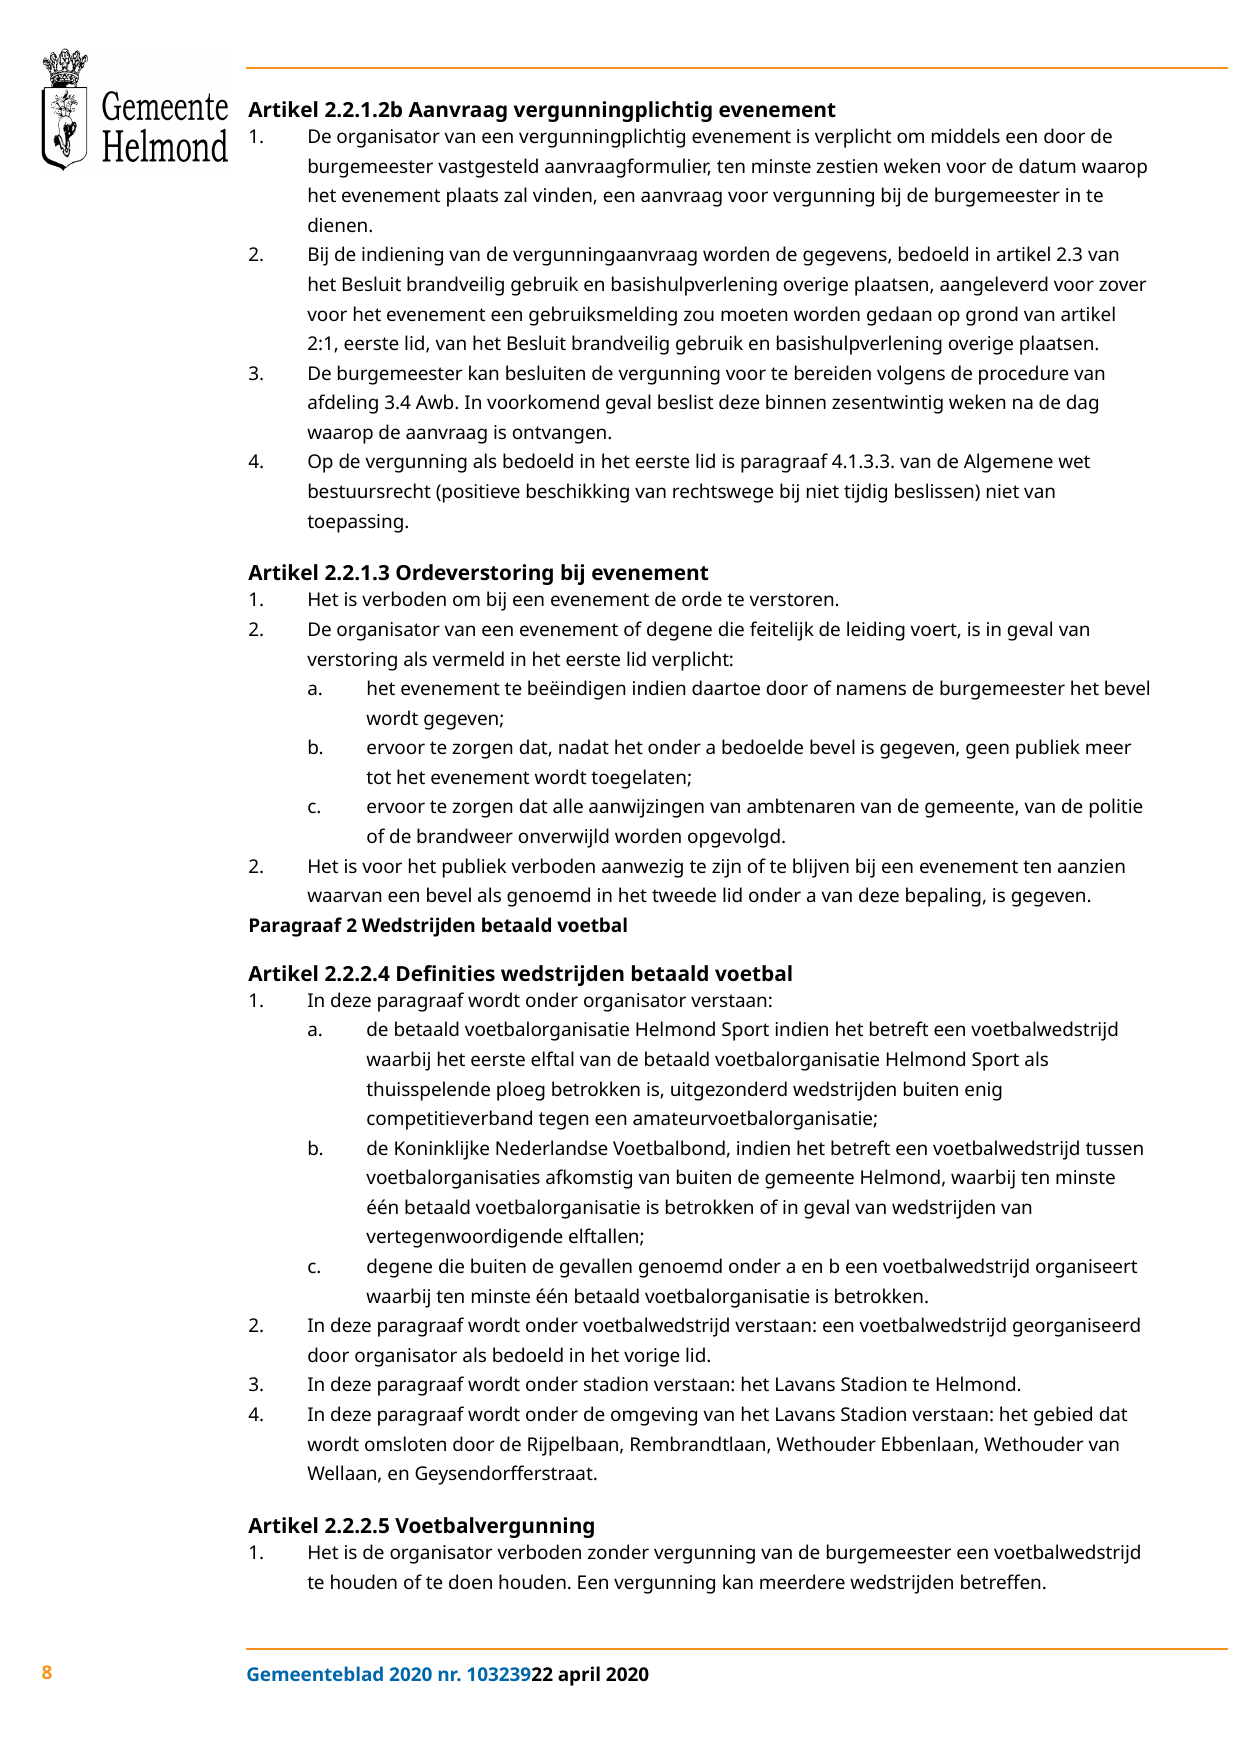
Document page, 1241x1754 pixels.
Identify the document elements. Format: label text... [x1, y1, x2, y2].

list Het is voor het publiek verboden aanwezig te zijn of te blijven bij een evenement ten aanzien waarvan een bevel als genoemd in het tweede lid onder a van deze bepaling, is gegeven. [248, 853, 1152, 908]
list Op de vergunning als bedoeld in het eerste lid is paragraaf 4.1.3.3. van de Algemene wet bestuursrecht (positieve beschikking van rechtswege bij niet tijdig beslissen) niet van toepassing. [248, 449, 1152, 533]
text Artikel 2.2.1.3 Ordeverstoring bij evenement [248, 558, 1152, 587]
list In deze paragraaf wordt onder de omgeving van het Lavans Stadion verstaan: het gebied dat wordt omsloten door de Rijpelbaan, Rembrandtlaan, Wethouder Ebbenlaan, Wethouder van Wellaan, en Geysendorfferstraat. [248, 1401, 1152, 1486]
list degene die buiten de gevallen genoemd onder a en b een voetbalwedstrijd organiseert waarbij ten minste één betaald voetbalorganisatie is betrokken. [307, 1253, 1152, 1309]
text Artikel 2.2.1.2b Aanvraag vergunningplichtig evenement [248, 95, 1152, 123]
list ervoor te zorgen dat alle aanwijzingen van ambtenaren van de gemeente, van de politie of de brandweer onverwijld worden opgevolgd. [307, 794, 1152, 849]
list het evenement te beëindigen indien daartoe door of namens de burgemeester het bevel wordt gegeven; [307, 675, 1152, 731]
text Artikel 2.2.2.5 Voetbalvergunning [248, 1511, 1152, 1539]
list Bij de indiening van de vergunningaanvraag worden de gegevens, bedoeld in artikel 2.3 van het Besluit brandveilig gebruik en basishulpverlening overige plaatsen, aangeleverd voor zover voor het evenement een gebruiksmelding zou moeten worden gedaan op grond van artikel 2:1, eerste lid, van het Besluit brandveilig gebruik en basishulpverlening overige plaatsen. [248, 242, 1152, 356]
list de betaald voetbalorganisatie Helmond Sport indien het betreft een voetbalwedstrijd waarbij het eerste elftal van de betaald voetbalorganisatie Helmond Sport als thuisspelende ploeg betrokken is, uitgezonderd wedstrijden buiten enig competitieverband tegen een amateurvoetbalorganisatie; [307, 1017, 1152, 1131]
list In deze paragraaf wordt onder organisator verstaan: [248, 987, 1152, 1013]
list De burgemeester kan besluiten de vergunning voor te bereiden volgens de procedure van afdeling 3.4 Awb. In voorkomend geval beslist deze binnen zesentwintig weken na de dag waarop de aanvraag is ontvangen. [248, 360, 1152, 445]
list In deze paragraaf wordt onder voetbalwedstrijd verstaan: een voetbalwedstrijd georganiseerd door organisator als bedoeld in het vorige lid. [248, 1312, 1152, 1368]
list De organisator van een vergunningplichtig evenement is verplicht om middels een door de burgemeester vastgesteld aanvraagformulier, ten minste zestien weken voor de datum waarop het evenement plaats zal vinden, een aanvraag voor vergunning bij de burgemeester in te dienen. [248, 123, 1152, 238]
list De organisator van een evenement of degene die feitelijk de leiding voert, is in geval van verstoring als vermeld in het eerste lid verplicht: [248, 616, 1152, 672]
picture [41, 47, 231, 172]
list Het is verboden om bij een evenement de orde te verstoren. [248, 587, 1152, 612]
list Het is de organisator verboden zonder vergunning van de burgemeester een voetbalwedstrijd te houden of te doen houden. Een vergunning kan meerdere wedstrijden betreffen. [248, 1539, 1152, 1594]
list de Koninklijke Nederlandse Voetbalbond, indien het betreft een voetbalwedstrijd tussen voetbalorganisaties afkomstig van buiten de gemeente Helmond, waarbij ten minste één betaald voetbalorganisatie is betrokken of in geval van wedstrijden van vertegenwoordigende elftallen; [307, 1135, 1152, 1249]
list In deze paragraaf wordt onder stadion verstaan: het Lavans Stadion te Helmond. [248, 1372, 1152, 1397]
text Paragraaf 2 Wedstrijden betaald voetbal [248, 912, 1152, 938]
text Artikel 2.2.2.4 Definities wedstrijden betaald voetbal [248, 959, 1152, 987]
list ervoor te zorgen dat, nadat het onder a bedoelde bevel is gegeven, geen publiek meer tot het evenement wordt toegelaten; [307, 734, 1152, 790]
